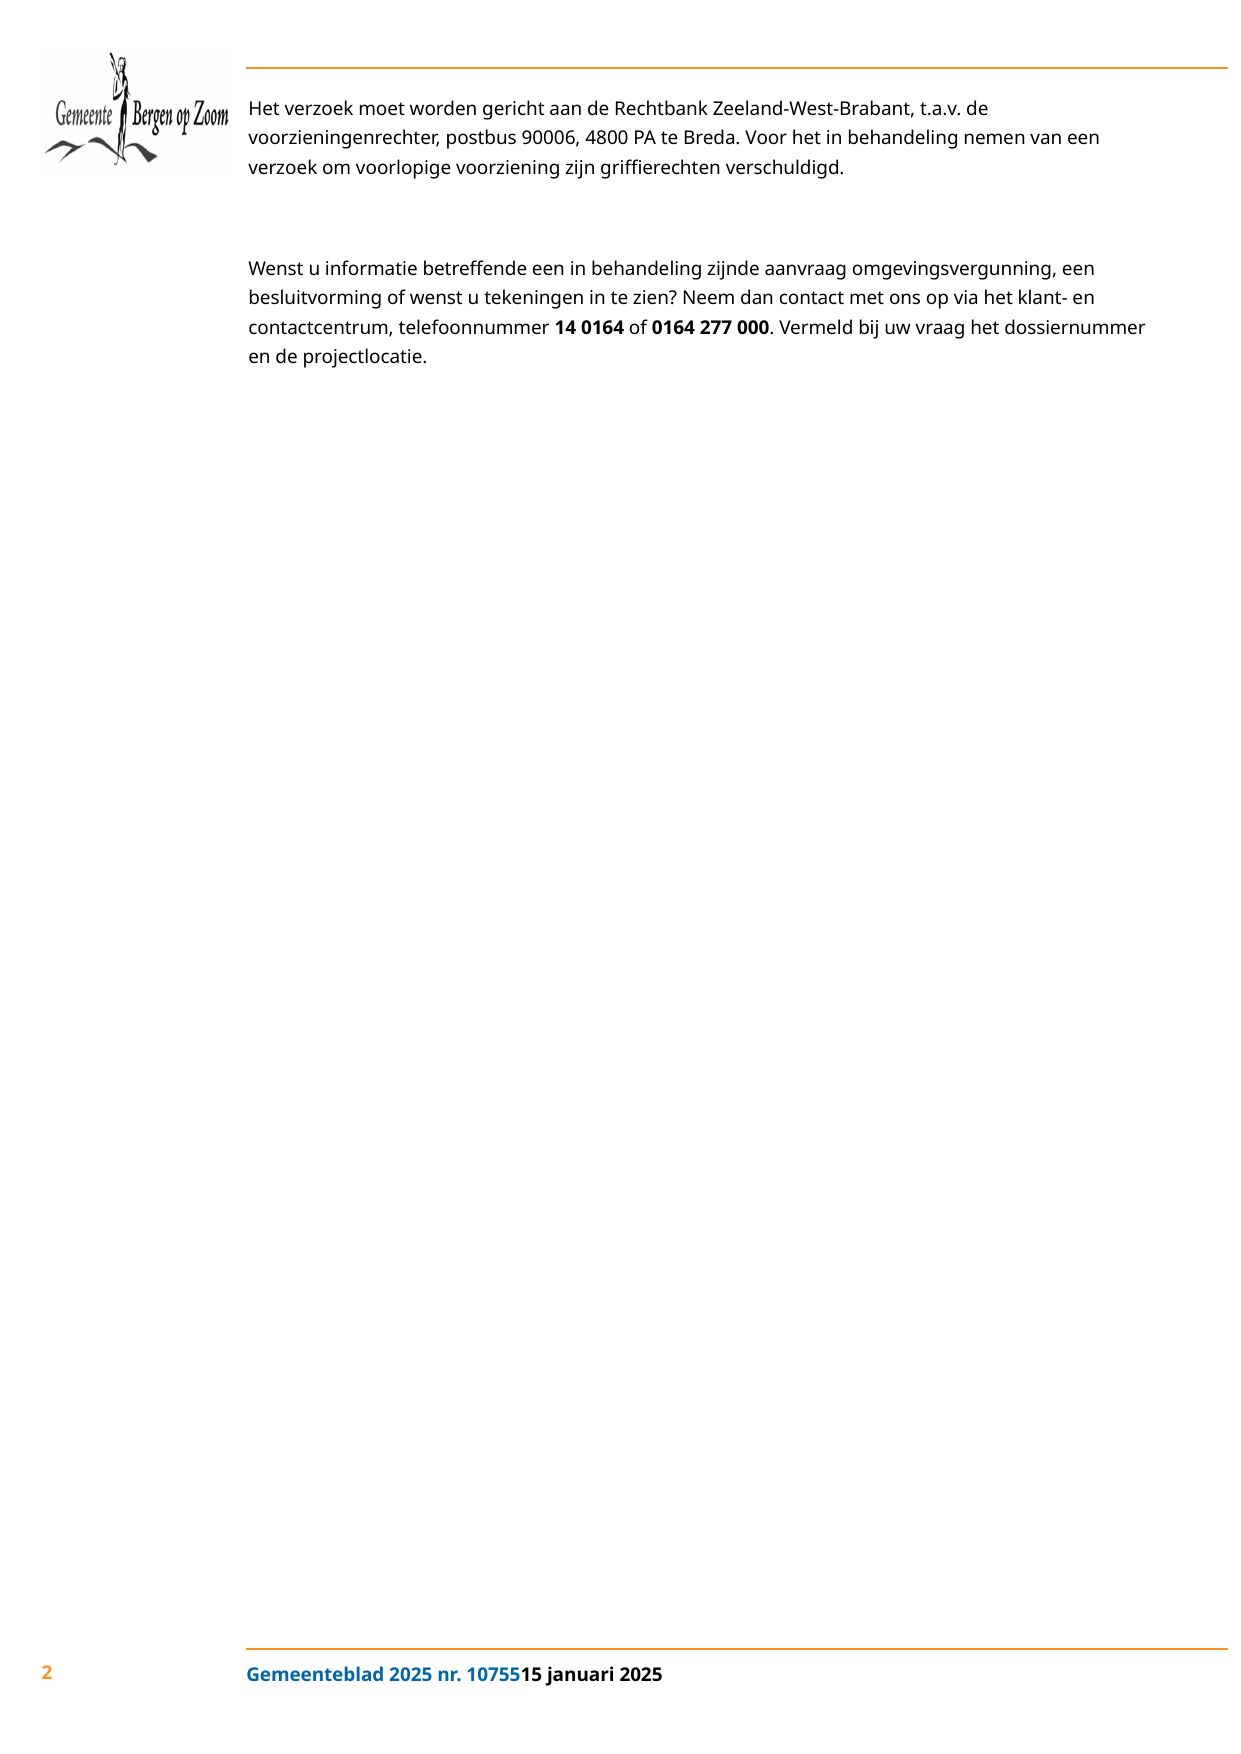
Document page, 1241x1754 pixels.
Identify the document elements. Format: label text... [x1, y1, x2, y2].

text Het verzoek moet worden gericht aan de Rechtbank Zeeland-West-Brabant, t.a.v. de voorzieningenrechter, postbus 90006, 4800 PA te Breda. Voor het in behandeling nemen van een verzoek om voorlopige voorziening zijn griffierechten verschuldigd. [248, 95, 1152, 180]
picture [41, 47, 231, 172]
text Wenst u informatie betreffende een in behandeling zijnde aanvraag omgevingsvergunning, een besluitvorming of wenst u tekeningen in te zien? Neem dan contact met ons op via het klant- en contactcentrum, telefoonnummer 14 0164 of 0164 277 000. Vermeld bij uw vraag het dossiernummer en de projectlocatie. [248, 255, 1152, 369]
